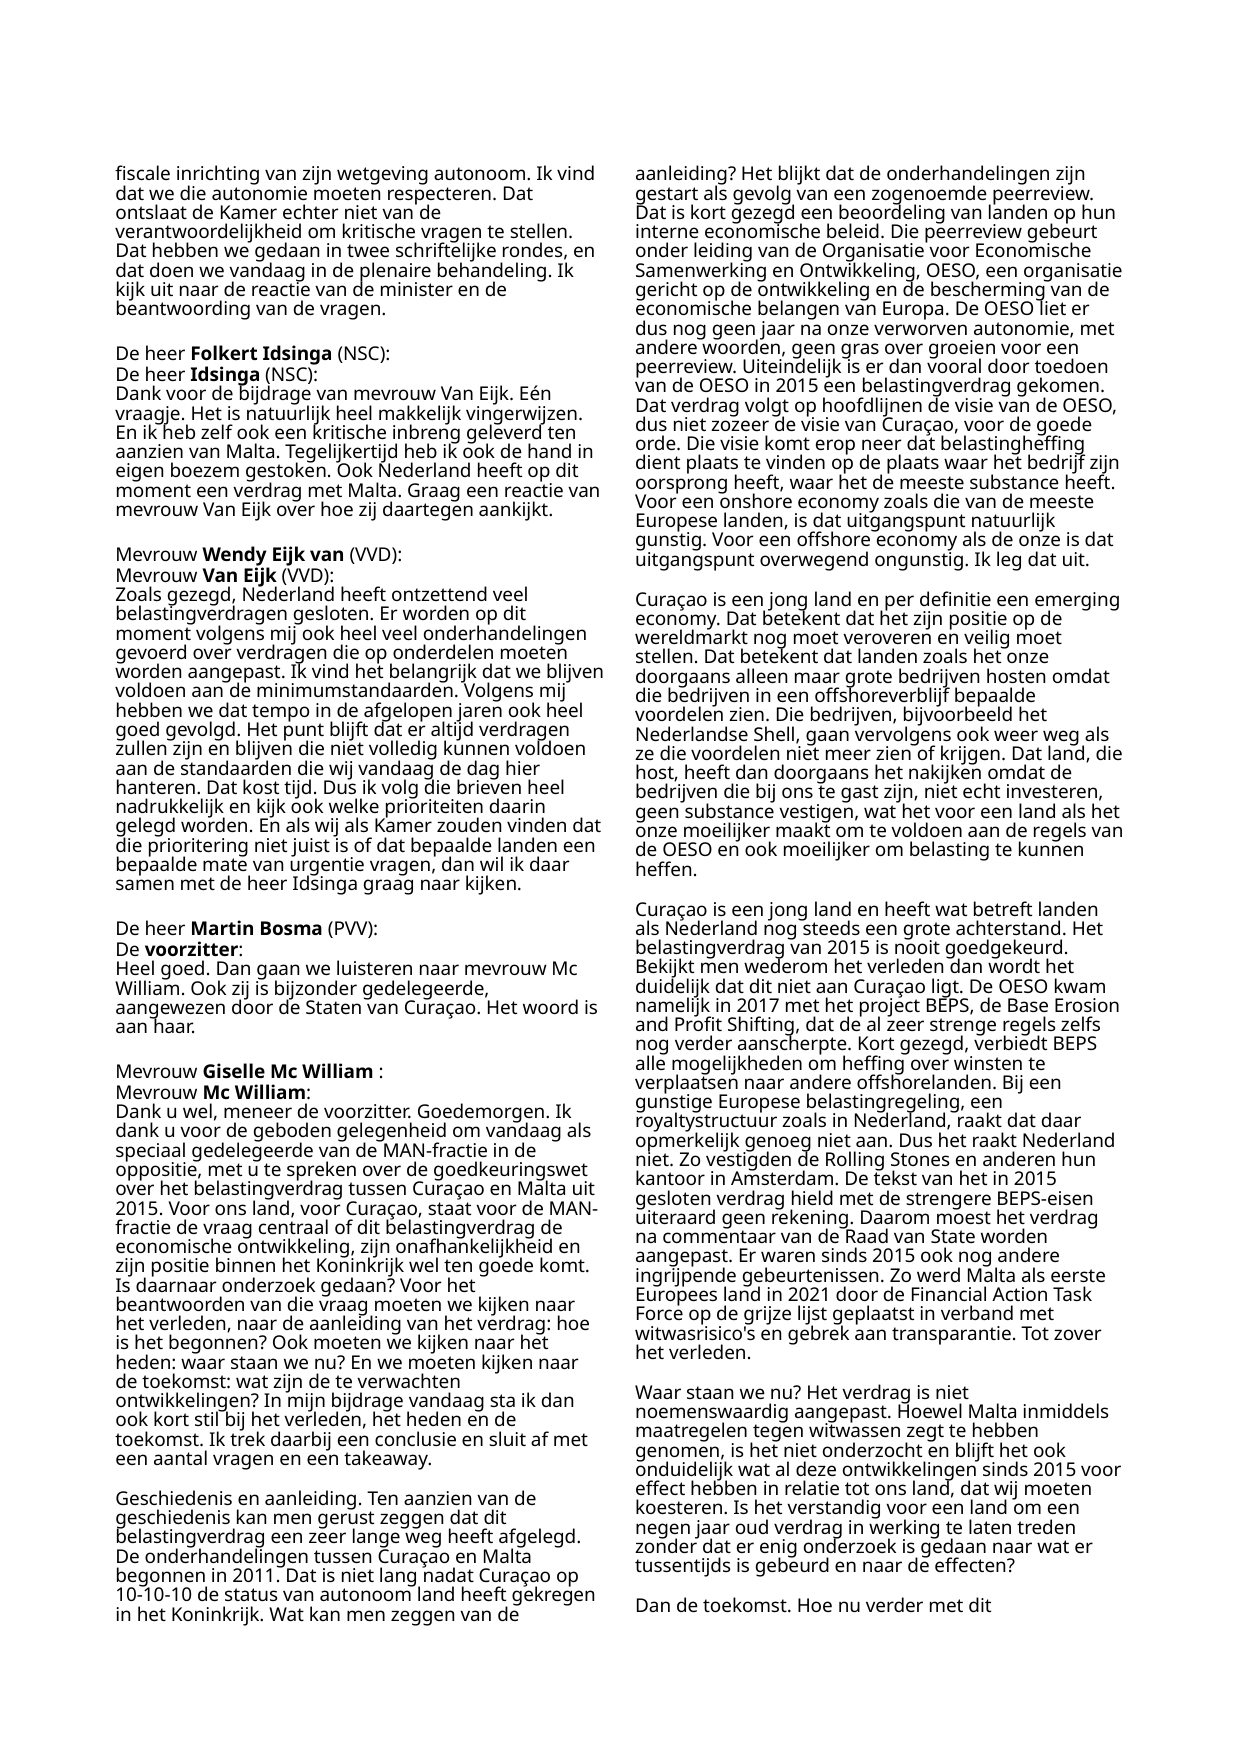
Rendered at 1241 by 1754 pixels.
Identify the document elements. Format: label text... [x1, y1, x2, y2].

text Curaçao is een jong land en heeft wat betreft landen als Nederland nog steeds een grote achterstand. Het belastingverdrag van 2015 is nooit goedgekeurd. Bekijkt men wederom het verleden dan wordt het duidelijk dat dit niet aan Curaçao ligt. De OESO kwam namelijk in 2017 met het project BEPS, de Base Erosion and Profit Shifting, dat de al zeer strenge regels zelfs nog verder aanscherpte. Kort gezegd, verbiedt BEPS alle mogelijkheden om heffing over winsten te verplaatsen naar andere offshorelanden. Bij een gunstige Europese belastingregeling, een royaltystructuur zoals in Nederland, raakt dat daar opmerkelijk genoeg niet aan. Dus het raakt Nederland niet. Zo vestigden de Rolling Stones en anderen hun kantoor in Amsterdam. De tekst van het in 2015 gesloten verdrag hield met de strengere BEPS-eisen uiteraard geen rekening. Daarom moest het verdrag na commentaar van de Raad van State worden aangepast. Er waren sinds 2015 ook nog andere ingrijpende gebeurtenissen. Zo werd Malta als eerste Europees land in 2021 door de Financial Action Task Force op de grijze lijst geplaatst in verband met witwasrisico's en gebrek aan transparantie. Tot zover het verleden. [635, 901, 1125, 1363]
text Curaçao is een jong land en per definitie een emerging economy. Dat betekent dat het zijn positie op de wereldmarkt nog moet veroveren en veilig moet stellen. Dat betekent dat landen zoals het onze doorgaans alleen maar grote bedrijven hosten omdat die bedrijven in een offshoreverblijf bepaalde voordelen zien. Die bedrijven, bijvoorbeeld het Nederlandse Shell, gaan vervolgens ook weer weg als ze die voordelen niet meer zien of krijgen. Dat land, die host, heeft dan doorgaans het nakijken omdat de bedrijven die bij ons te gast zijn, niet echt investeren, geen substance vestigen, wat het voor een land als het onze moeilijker maakt om te voldoen aan de regels van de OESO en ook moeilijker om belasting te kunnen heffen. [635, 591, 1125, 880]
text Dan de toekomst. Hoe nu verder met dit [635, 1597, 1125, 1616]
text Mevrouw Mc William: [115, 1084, 605, 1103]
text Mevrouw Van Eijk (VVD): [115, 567, 605, 586]
text De heer Martin Bosma (PVV): [115, 915, 605, 941]
text Mevrouw Giselle Mc William : [115, 1058, 605, 1084]
text De voorzitter: [115, 941, 605, 960]
text Waar staan we nu? Het verdrag is niet noemenswaardig aangepast. Hoewel Malta inmiddels maatregelen tegen witwassen zegt te hebben genomen, is het niet onderzocht en blijft het ook onduidelijk wat al deze ontwikkelingen sinds 2015 voor effect hebben in relatie tot ons land, dat wij moeten koesteren. Is het verstandig voor een land om een negen jaar oud verdrag in werking te laten treden zonder dat er enig onderzoek is gedaan naar wat er tussentijds is gebeurd en naar de effecten? [635, 1384, 1125, 1576]
text De heer Folkert Idsinga (NSC): [115, 340, 605, 366]
text Dank voor de bijdrage van mevrouw Van Eijk. Eén vraagje. Het is natuurlijk heel makkelijk vingerwijzen. En ik heb zelf ook een kritische inbreng geleverd ten aanzien van Malta. Tegelijkertijd heb ik ook de hand in eigen boezem gestoken. Ook Nederland heeft op dit moment een verdrag met Malta. Graag een reactie van mevrouw Van Eijk over hoe zij daartegen aankijkt. [115, 385, 605, 520]
text Geschiedenis en aanleiding. Ten aanzien van de geschiedenis kan men gerust zeggen dat dit belastingverdrag een zeer lange weg heeft afgelegd. De onderhandelingen tussen Curaçao en Malta begonnen in 2011. Dat is niet lang nadat Curaçao op 10-10-10 de status van autonoom land heeft gekregen in het Koninkrijk. Wat kan men zeggen van de [115, 1490, 605, 1625]
text De heer Idsinga (NSC): [115, 366, 605, 385]
text Mevrouw Wendy Eijk van (VVD): [115, 541, 605, 567]
text Heel goed. Dan gaan we luisteren naar mevrouw Mc William. Ook zij is bijzonder gedelegeerde, aangewezen door de Staten van Curaçao. Het woord is aan haar. [115, 960, 605, 1037]
text fiscale inrichting van zijn wetgeving autonoom. Ik vind dat we die autonomie moeten respecteren. Dat ontslaat de Kamer echter niet van de verantwoordelijkheid om kritische vragen te stellen. Dat hebben we gedaan in twee schriftelijke rondes, en dat doen we vandaag in de plenaire behandeling. Ik kijk uit naar de reactie van de minister en de beantwoording van de vragen. [115, 165, 605, 319]
text Zoals gezegd, Nederland heeft ontzettend veel belastingverdragen gesloten. Er worden op dit moment volgens mij ook heel veel onderhandelingen gevoerd over verdragen die op onderdelen moeten worden aangepast. Ik vind het belangrijk dat we blijven voldoen aan de minimumstandaarden. Volgens mij hebben we dat tempo in de afgelopen jaren ook heel goed gevolgd. Het punt blijft dat er altijd verdragen zullen zijn en blijven die niet volledig kunnen voldoen aan de standaarden die wij vandaag de dag hier hanteren. Dat kost tijd. Dus ik volg die brieven heel nadrukkelijk en kijk ook welke prioriteiten daarin gelegd worden. En als wij als Kamer zouden vinden dat die prioritering niet juist is of dat bepaalde landen een bepaalde mate van urgentie vragen, dan wil ik daar samen met de heer Idsinga graag naar kijken. [115, 586, 605, 894]
text Dank u wel, meneer de voorzitter. Goedemorgen. Ik dank u voor de geboden gelegenheid om vandaag als speciaal gedelegeerde van de MAN-fractie in de oppositie, met u te spreken over de goedkeuringswet over het belastingverdrag tussen Curaçao en Malta uit 2015. Voor ons land, voor Curaçao, staat voor de MAN-fractie de vraag centraal of dit belastingverdrag de economische ontwikkeling, zijn onafhankelijkheid en zijn positie binnen het Koninkrijk wel ten goede komt. Is daarnaar onderzoek gedaan? Voor het beantwoorden van die vraag moeten we kijken naar het verleden, naar de aanleiding van het verdrag: hoe is het begonnen? Ook moeten we kijken naar het heden: waar staan we nu? En we moeten kijken naar de toekomst: wat zijn de te verwachten ontwikkelingen? In mijn bijdrage vandaag sta ik dan ook kort stil bij het verleden, het heden en de toekomst. Ik trek daarbij een conclusie en sluit af met een aantal vragen en een takeaway. [115, 1103, 605, 1469]
text aanleiding? Het blijkt dat de onderhandelingen zijn gestart als gevolg van een zogenoemde peerreview. Dat is kort gezegd een beoordeling van landen op hun interne economische beleid. Die peerreview gebeurt onder leiding van de Organisatie voor Economische Samenwerking en Ontwikkeling, OESO, een organisatie gericht op de ontwikkeling en de bescherming van de economische belangen van Europa. De OESO liet er dus nog geen jaar na onze verworven autonomie, met andere woorden, geen gras over groeien voor een peerreview. Uiteindelijk is er dan vooral door toedoen van de OESO in 2015 een belastingverdrag gekomen. Dat verdrag volgt op hoofdlijnen de visie van de OESO, dus niet zozeer de visie van Curaçao, voor de goede orde. Die visie komt erop neer dat belastingheffing dient plaats te vinden op de plaats waar het bedrijf zijn oorsprong heeft, waar het de meeste substance heeft. Voor een onshore economy zoals die van de meeste Europese landen, is dat uitgangspunt natuurlijk gunstig. Voor een offshore economy als de onze is dat uitgangspunt overwegend ongunstig. Ik leg dat uit. [635, 165, 1125, 570]
